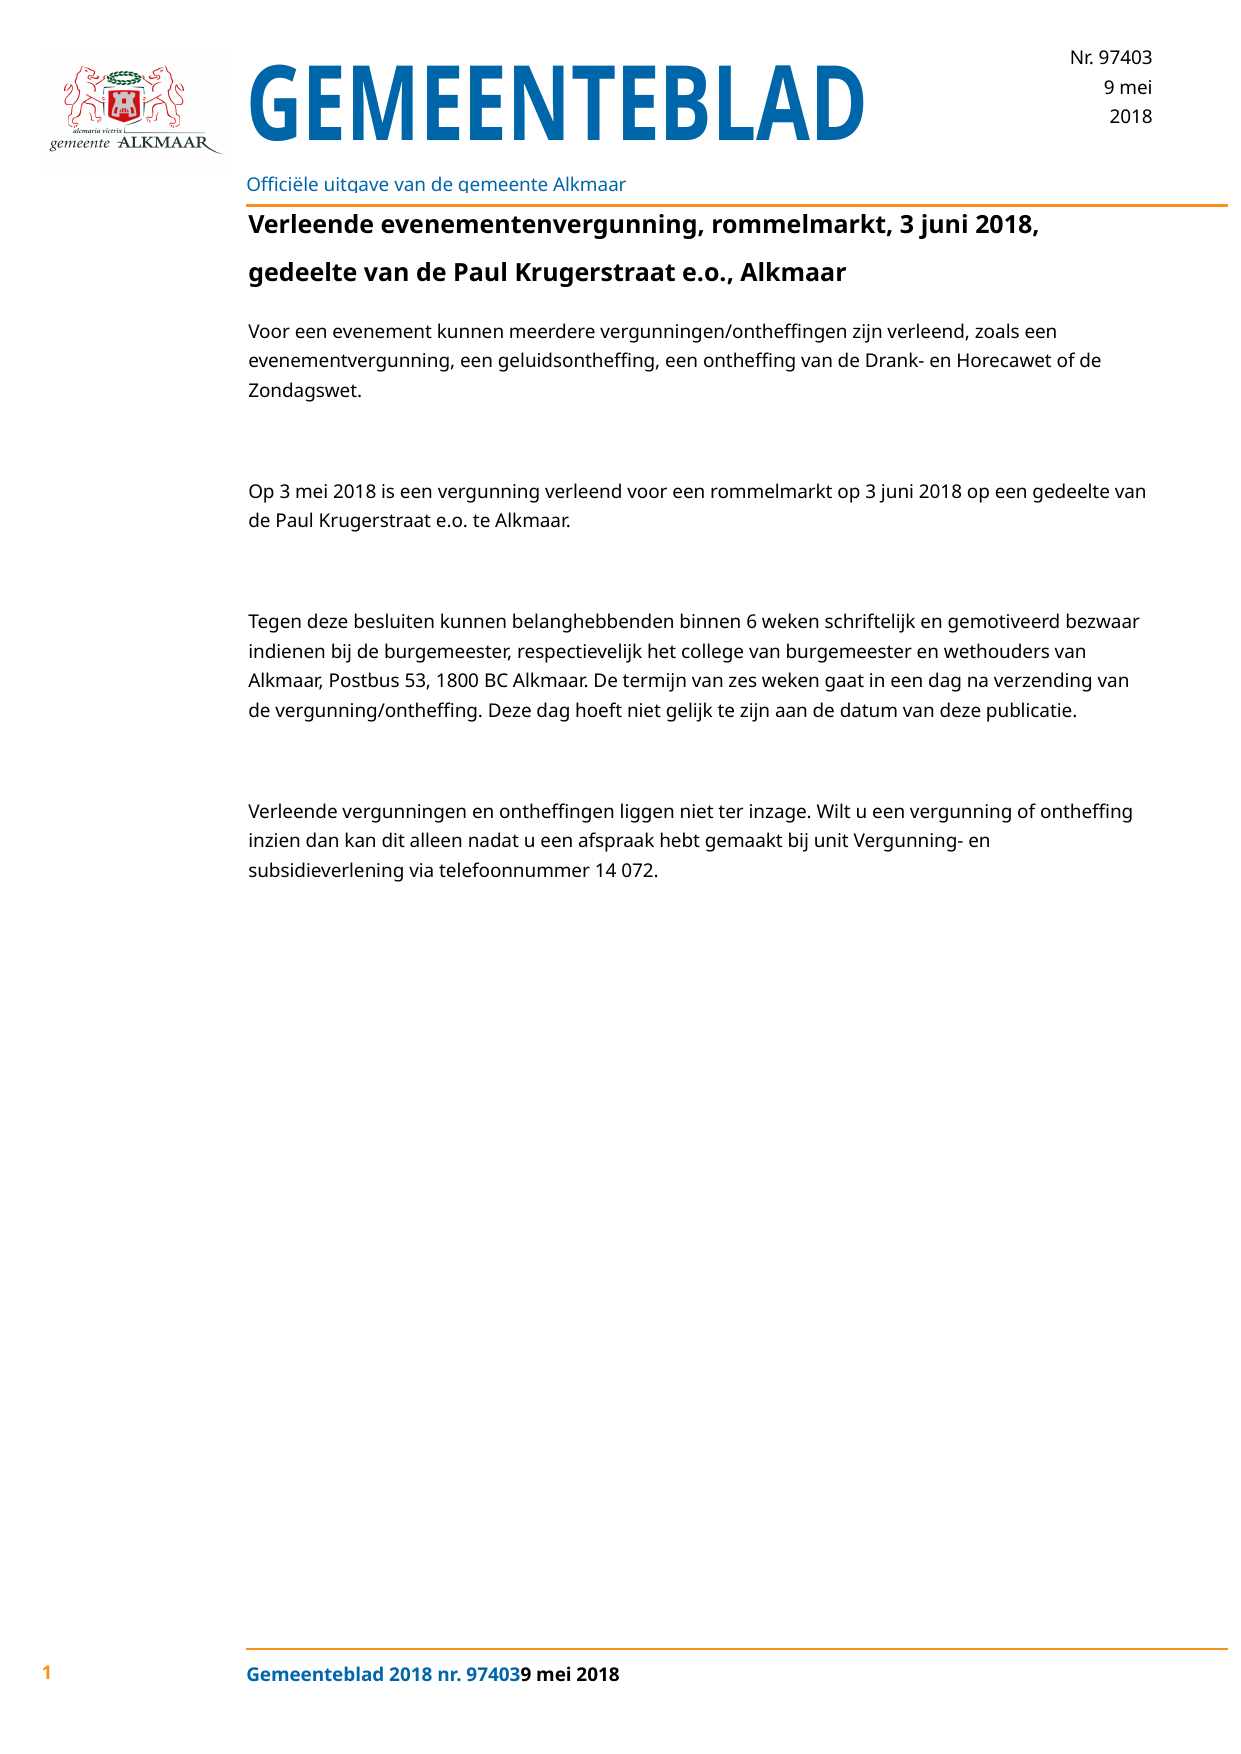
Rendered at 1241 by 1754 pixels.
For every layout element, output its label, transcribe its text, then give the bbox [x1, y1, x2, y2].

text Op 3 mei 2018 is een vergunning verleend voor een rommelmarkt op 3 juni 2018 op een gedeelte van de Paul Krugerstraat e.o. te Alkmaar. [248, 478, 1152, 533]
text Verleende evenementenvergunning, rommelmarkt, 3 juni 2018, gedeelte van de Paul Krugerstraat e.o., Alkmaar [248, 207, 1152, 288]
text Verleende vergunningen en ontheffingen liggen niet ter inzage. Wilt u een vergunning of ontheffing inzien dan kan dit alleen nadat u een afspraak hebt gemaakt bij unit Vergunning- en subsidieverlening via telefoonnummer 14 072. [248, 798, 1152, 883]
picture [41, 47, 231, 172]
text Voor een evenement kunnen meerdere vergunningen/ontheffingen zijn verleend, zoals een evenementvergunning, een geluidsontheffing, een ontheffing van de Drank- en Horecawet of de Zondagswet. [248, 318, 1152, 403]
text Tegen deze besluiten kunnen belanghebbenden binnen 6 weken schriftelijk en gemotiveerd bezwaar indienen bij de burgemeester, respectievelijk het college van burgemeester en wethouders van Alkmaar, Postbus 53, 1800 BC Alkmaar. De termijn van zes weken gaat in een dag na verzending van de vergunning/ontheffing. Deze dag hoeft niet gelijk te zijn aan de datum van deze publicatie. [248, 608, 1152, 723]
